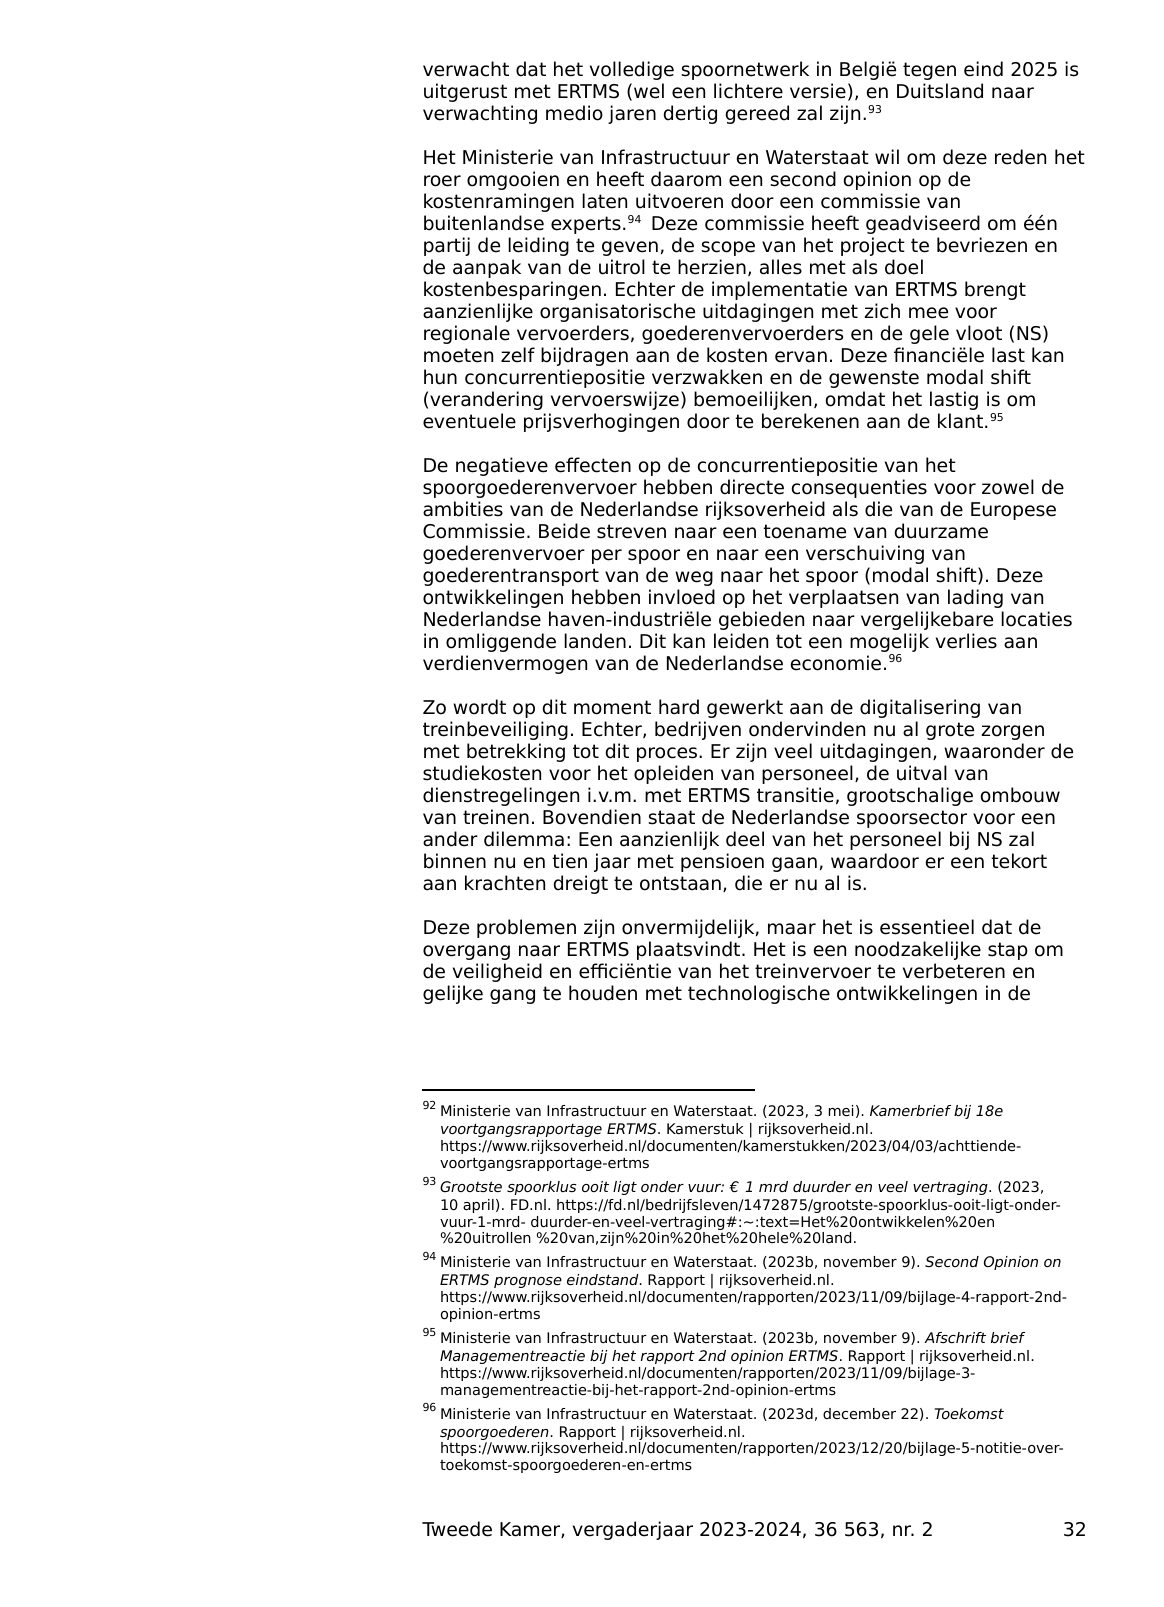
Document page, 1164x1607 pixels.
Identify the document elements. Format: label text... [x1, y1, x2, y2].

text Ministerie van Infrastructuur en Waterstaat. (2023d, december 22). Toekomst spoorgoederen. Rapport | rijksoverheid.nl. https://www.rijksoverheid.nl/documenten/rapporten/2023/12/20/bijlage-5-notitie-over-toekomst-spoorgoederen-en-ertms [422, 1402, 1087, 1474]
text Ministerie van Infrastructuur en Waterstaat. (2023b, november 9). Afschrift brief Managementreactie bij het rapport 2nd opinion ERTMS. Rapport | rijksoverheid.nl. https://www.rijksoverheid.nl/documenten/rapporten/2023/11/09/bijlage-3-managementreactie-bij-het-rapport-2nd-opinion-ertms [422, 1326, 1087, 1399]
text Deze problemen zijn onvermijdelijk, maar het is essentieel dat de overgang naar ERTMS plaatsvindt. Het is een noodzakelijke stap om de veiligheid en efficiëntie van het treinvervoer te verbeteren en gelijke gang te houden met technologische ontwikkelingen in de [422, 917, 1087, 1005]
text Grootste spoorklus ooit ligt onder vuur: € 1 mrd duurder en veel vertraging. (2023, 10 april). FD.nl. https://fd.nl/bedrijfsleven/1472875/grootste-spoorklus-ooit-ligt-onder-vuur-1-mrd- duurder-en-veel-vertraging#:~:text=Het%20ontwikkelen%20en%20uitrollen %20van,zijn%20in%20het%20hele%20land. [422, 1175, 1087, 1247]
text verwacht dat het volledige spoornetwerk in België tegen eind 2025 is uitgerust met ERTMS (wel een lichtere versie), en Duitsland naar verwachting medio jaren dertig gereed zal zijn. [422, 59, 1087, 125]
text Zo wordt op dit moment hard gewerkt aan de digitalisering van treinbeveiliging. Echter, bedrijven ondervinden nu al grote zorgen met betrekking tot dit proces. Er zijn veel uitdagingen, waaronder de studiekosten voor het opleiden van personeel, de uitval van dienstregelingen i.v.m. met ERTMS transitie, grootschalige ombouw van treinen. Bovendien staat de Nederlandse spoorsector voor een ander dilemma: Een aanzienlijk deel van het personeel bij NS zal binnen nu en tien jaar met pensioen gaan, waardoor er een tekort aan krachten dreigt te ontstaan, die er nu al is. [422, 697, 1087, 895]
text De negatieve effecten op de concurrentiepositie van het spoorgoederenvervoer hebben directe consequenties voor zowel de ambities van de Nederlandse rijksoverheid als die van de Europese Commissie. Beide streven naar een toename van duurzame goederenvervoer per spoor en naar een verschuiving van goederentransport van de weg naar het spoor (modal shift). Deze ontwikkelingen hebben invloed op het verplaatsen van lading van Nederlandse haven-industriële gebieden naar vergelijkebare locaties in omliggende landen. Dit kan leiden tot een mogelijk verlies aan verdienvermogen van de Nederlandse economie. [422, 455, 1087, 675]
text Ministerie van Infrastructuur en Waterstaat. (2023b, november 9). Second Opinion on ERTMS prognose eindstand. Rapport | rijksoverheid.nl. https://www.rijksoverheid.nl/documenten/rapporten/2023/11/09/bijlage-4-rapport-2nd-opinion-ertms [422, 1250, 1087, 1323]
text Ministerie van Infrastructuur en Waterstaat. (2023, 3 mei). Kamerbrief bij 18e voortgangsrapportage ERTMS. Kamerstuk | rijksoverheid.nl. https://www.rijksoverheid.nl/documenten/kamerstukken/2023/04/03/achttiende-voortgangsrapportage-ertms [422, 1099, 1087, 1172]
text Het Ministerie van Infrastructuur en Waterstaat wil om deze reden het roer omgooien en heeft daarom een second opinion op de kostenramingen laten uitvoeren door een commissie van buitenlandse experts. Deze commissie heeft geadviseerd om één partij de leiding te geven, de scope van het project te bevriezen en de aanpak van de uitrol te herzien, alles met als doel kostenbesparingen. Echter de implementatie van ERTMS brengt aanzienlijke organisatorische uitdagingen met zich mee voor regionale vervoerders, goederenvervoerders en de gele vloot (NS) moeten zelf bijdragen aan de kosten ervan. Deze financiële last kan hun concurrentiepositie verzwakken en de gewenste modal shift (verandering vervoerswijze) bemoeilijken, omdat het lastig is om eventuele prijsverhogingen door te berekenen aan de klant. [422, 147, 1087, 433]
